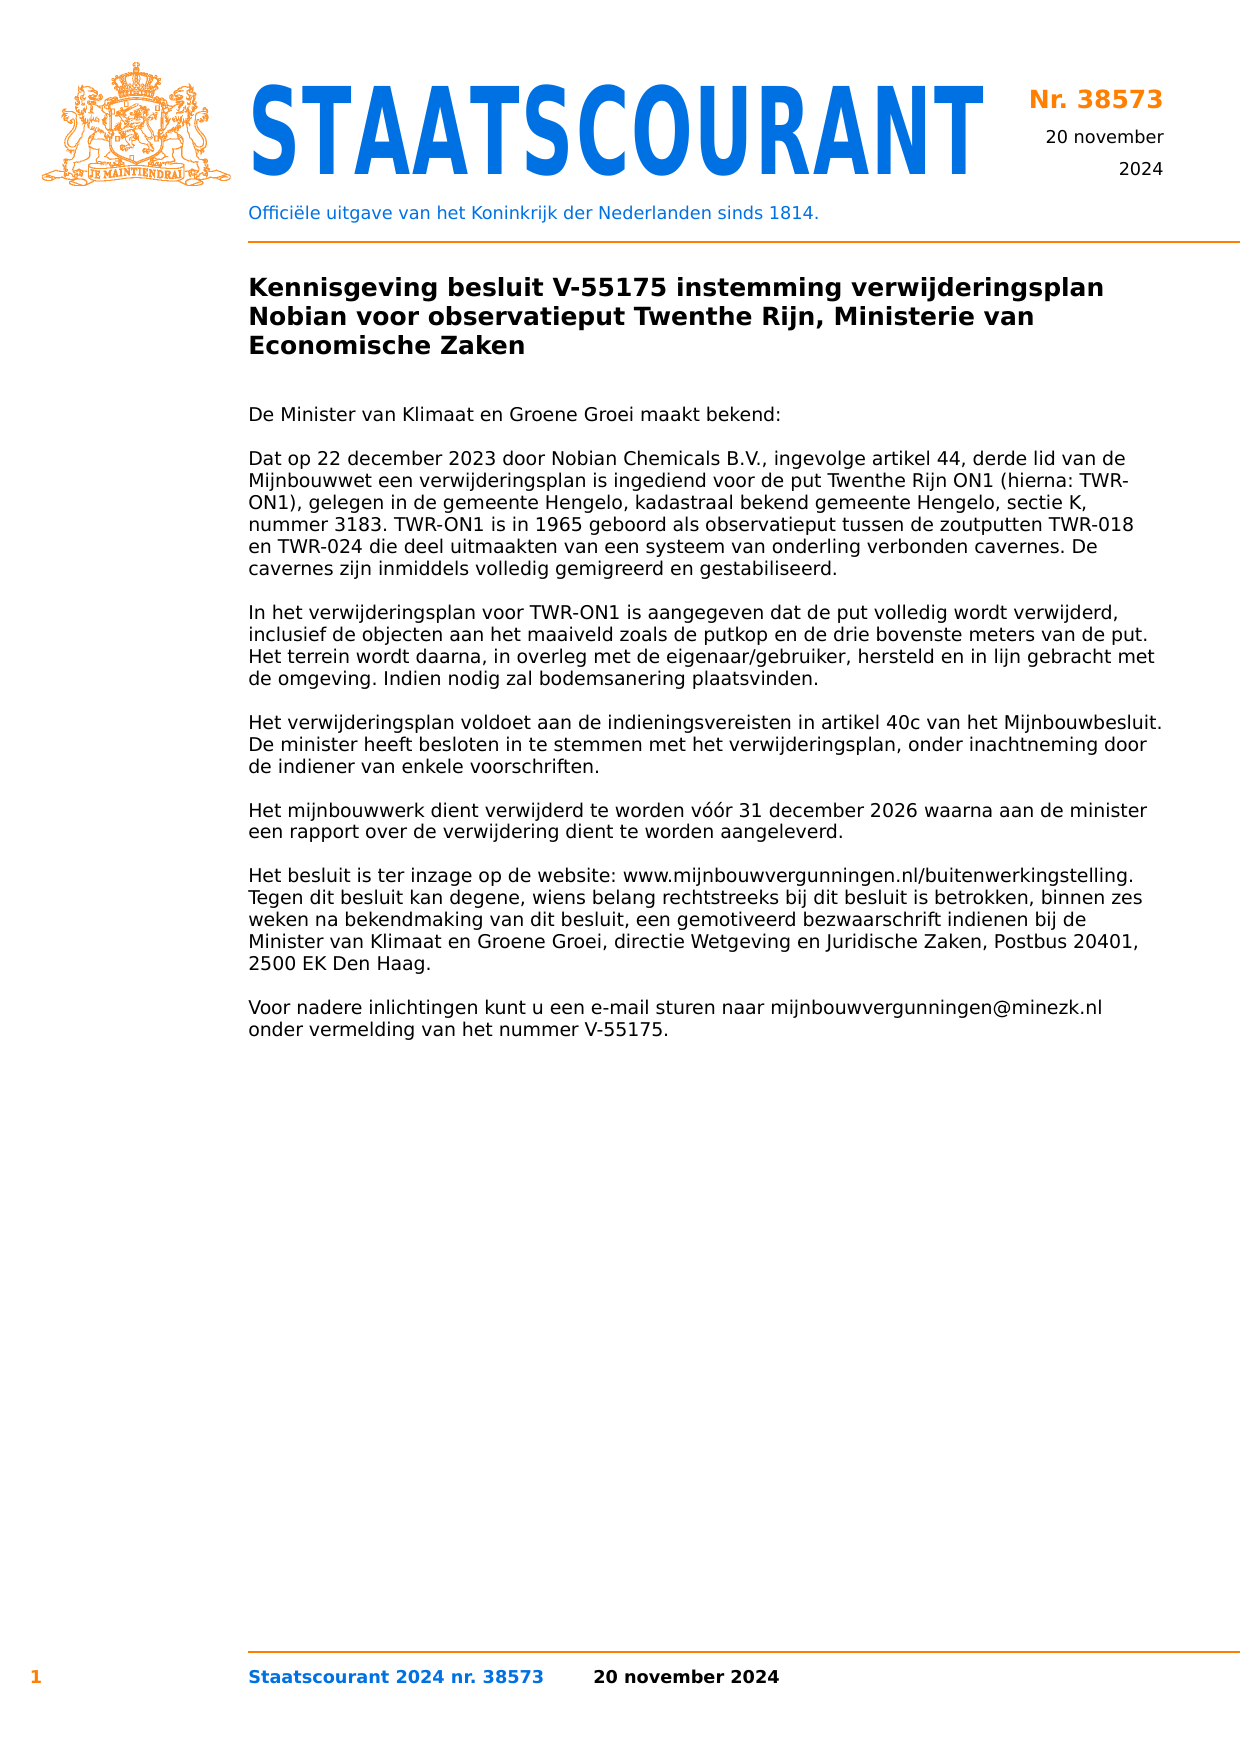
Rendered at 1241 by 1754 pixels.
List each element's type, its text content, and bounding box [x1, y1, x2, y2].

table_header Nr. 38573 [998, 62, 1240, 121]
text Dat op 22 december 2023 door Nobian Chemicals B.V., ingevolge artikel 44, derde lid van de Mijnbouwwet een verwijderingsplan is ingediend voor de put Twenthe Rijn ON1 (hierna: TWR-ON1), gelegen in de gemeente Hengelo, kadastraal bekend gemeente Hengelo, sectie K, nummer 3183. TWR-ON1 is in 1965 geboord als observatieput tussen de zoutputten TWR-018 en TWR-024 die deel uitmaakten van een systeem van onderling verbonden cavernes. De cavernes zijn inmiddels volledig gemigreerd en gestabiliseerd. [248, 448, 1163, 580]
text Voor nadere inlichtingen kunt u een e-mail sturen naar mijnbouwvergunningen@minezk.nl onder vermelding van het nummer V-55175. [248, 997, 1163, 1041]
table_header STAATSCOURANT [248, 62, 998, 203]
picture [41, 62, 231, 186]
text In het verwijderingsplan voor TWR-ON1 is aangegeven dat de put volledig wordt verwijderd, inclusief de objecten aan het maaiveld zoals de putkop en de drie bovenste meters van de put. Het terrein wordt daarna, in overleg met de eigenaar/gebruiker, hersteld en in lijn gebracht met de omgeving. Indien nodig zal bodemsanering plaatsvinden. [248, 602, 1163, 690]
text De Minister van Klimaat en Groene Groei maakt bekend: [248, 404, 1163, 426]
table_cell 20 november [998, 121, 1240, 153]
subtitle Kennisgeving besluit V-55175 instemming verwijderingsplan Nobian voor observatieput Twenthe Rijn, Ministerie van Economische Zaken [248, 273, 1163, 361]
text Het mijnbouwwerk dient verwijderd te worden vóór 31 december 2026 waarna aan de minister een rapport over de verwijdering dient te worden aangeleverd. [248, 799, 1163, 843]
table_cell 2024 [998, 153, 1240, 203]
table_cell Officiële uitgave van het Koninkrijk der Nederlanden sinds 1814. [248, 203, 1240, 241]
table_header [25, 62, 248, 241]
text Het verwijderingsplan voldoet aan de indieningsvereisten in artikel 40c van het Mijnbouwbesluit. De minister heeft besloten in te stemmen met het verwijderingsplan, onder inachtneming door de indiener van enkele voorschriften. [248, 712, 1163, 778]
text Het besluit is ter inzage op de website: www.mijnbouwvergunningen.nl/buitenwerkingstelling. Tegen dit besluit kan degene, wiens belang rechtstreeks bij dit besluit is betrokken, binnen zes weken na bekendmaking van dit besluit, een gemotiveerd bezwaarschrift indienen bij de Minister van Klimaat en Groene Groei, directie Wetgeving en Juridische Zaken, Postbus 20401, 2500 EK Den Haag. [248, 865, 1163, 975]
